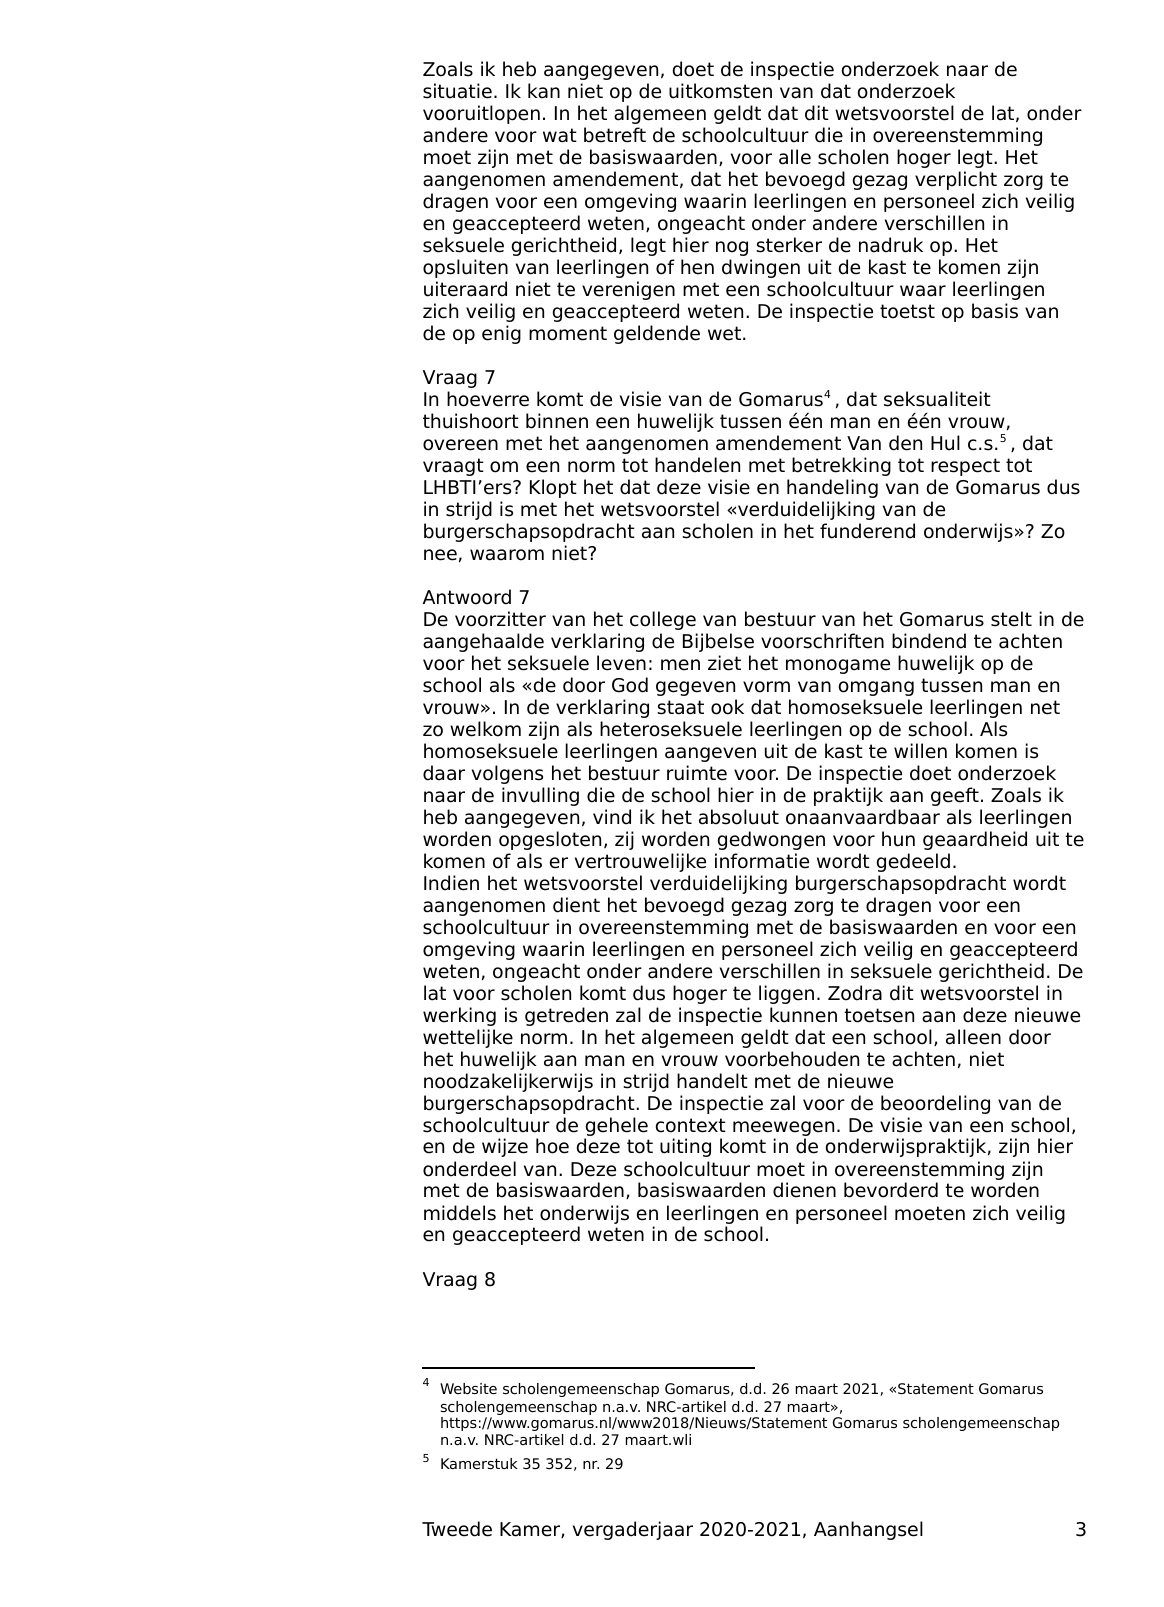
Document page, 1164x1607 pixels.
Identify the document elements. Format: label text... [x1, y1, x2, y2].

text Antwoord 7 [422, 587, 1087, 609]
text Kamerstuk 35 352, nr. 29 [422, 1452, 1087, 1474]
text Indien het wetsvoorstel verduidelijking burgerschapsopdracht wordt aangenomen dient het bevoegd gezag zorg te dragen voor een schoolcultuur in overeenstemming met de basiswaarden en voor een omgeving waarin leerlingen en personeel zich veilig en geaccepteerd weten, ongeacht onder andere verschillen in seksuele gerichtheid. De lat voor scholen komt dus hoger te liggen. Zodra dit wetsvoorstel in werking is getreden zal de inspectie kunnen toetsen aan deze nieuwe wettelijke norm. In het algemeen geldt dat een school, alleen door het huwelijk aan man en vrouw voorbehouden te achten, niet noodzakelijkerwijs in strijd handelt met de nieuwe burgerschapsopdracht. De inspectie zal voor de beoordeling van de schoolcultuur de gehele context meewegen. De visie van een school, en de wijze hoe deze tot uiting komt in de onderwijspraktijk, zijn hier onderdeel van. Deze schoolcultuur moet in overeenstemming zijn met de basiswaarden, basiswaarden dienen bevorderd te worden middels het onderwijs en leerlingen en personeel moeten zich veilig en geaccepteerd weten in de school. [422, 873, 1087, 1246]
text Vraag 7 [422, 367, 1087, 389]
text In hoeverre komt de visie van de Gomarus, dat seksualiteit thuishoort binnen een huwelijk tussen één man en één vrouw, overeen met het aangenomen amendement Van den Hul c.s., dat vraagt om een norm tot handelen met betrekking tot respect tot LHBTI’ers? Klopt het dat deze visie en handeling van de Gomarus dus in strijd is met het wetsvoorstel «verduidelijking van de burgerschapsopdracht aan scholen in het funderend onderwijs»? Zo nee, waarom niet? [422, 389, 1087, 565]
text Website scholengemeenschap Gomarus, d.d. 26 maart 2021, «Statement Gomarus scholengemeenschap n.a.v. NRC-artikel d.d. 27 maart», https://www.gomarus.nl/www2018/Nieuws/Statement Gomarus scholengemeenschap n.a.v. NRC-artikel d.d. 27 maart.wli [422, 1377, 1087, 1449]
text Vraag 8 [422, 1268, 1087, 1291]
text Zoals ik heb aangegeven, doet de inspectie onderzoek naar de situatie. Ik kan niet op de uitkomsten van dat onderzoek vooruitlopen. In het algemeen geldt dat dit wetsvoorstel de lat, onder andere voor wat betreft de schoolcultuur die in overeenstemming moet zijn met de basiswaarden, voor alle scholen hoger legt. Het aangenomen amendement, dat het bevoegd gezag verplicht zorg te dragen voor een omgeving waarin leerlingen en personeel zich veilig en geaccepteerd weten, ongeacht onder andere verschillen in seksuele gerichtheid, legt hier nog sterker de nadruk op. Het opsluiten van leerlingen of hen dwingen uit de kast te komen zijn uiteraard niet te verenigen met een schoolcultuur waar leerlingen zich veilig en geaccepteerd weten. De inspectie toetst op basis van de op enig moment geldende wet. [422, 59, 1087, 345]
text De voorzitter van het college van bestuur van het Gomarus stelt in de aangehaalde verklaring de Bijbelse voorschriften bindend te achten voor het seksuele leven: men ziet het monogame huwelijk op de school als «de door God gegeven vorm van omgang tussen man en vrouw». In de verklaring staat ook dat homoseksuele leerlingen net zo welkom zijn als heteroseksuele leerlingen op de school. Als homoseksuele leerlingen aangeven uit de kast te willen komen is daar volgens het bestuur ruimte voor. De inspectie doet onderzoek naar de invulling die de school hier in de praktijk aan geeft. Zoals ik heb aangegeven, vind ik het absoluut onaanvaardbaar als leerlingen worden opgesloten, zij worden gedwongen voor hun geaardheid uit te komen of als er vertrouwelijke informatie wordt gedeeld. [422, 609, 1087, 873]
